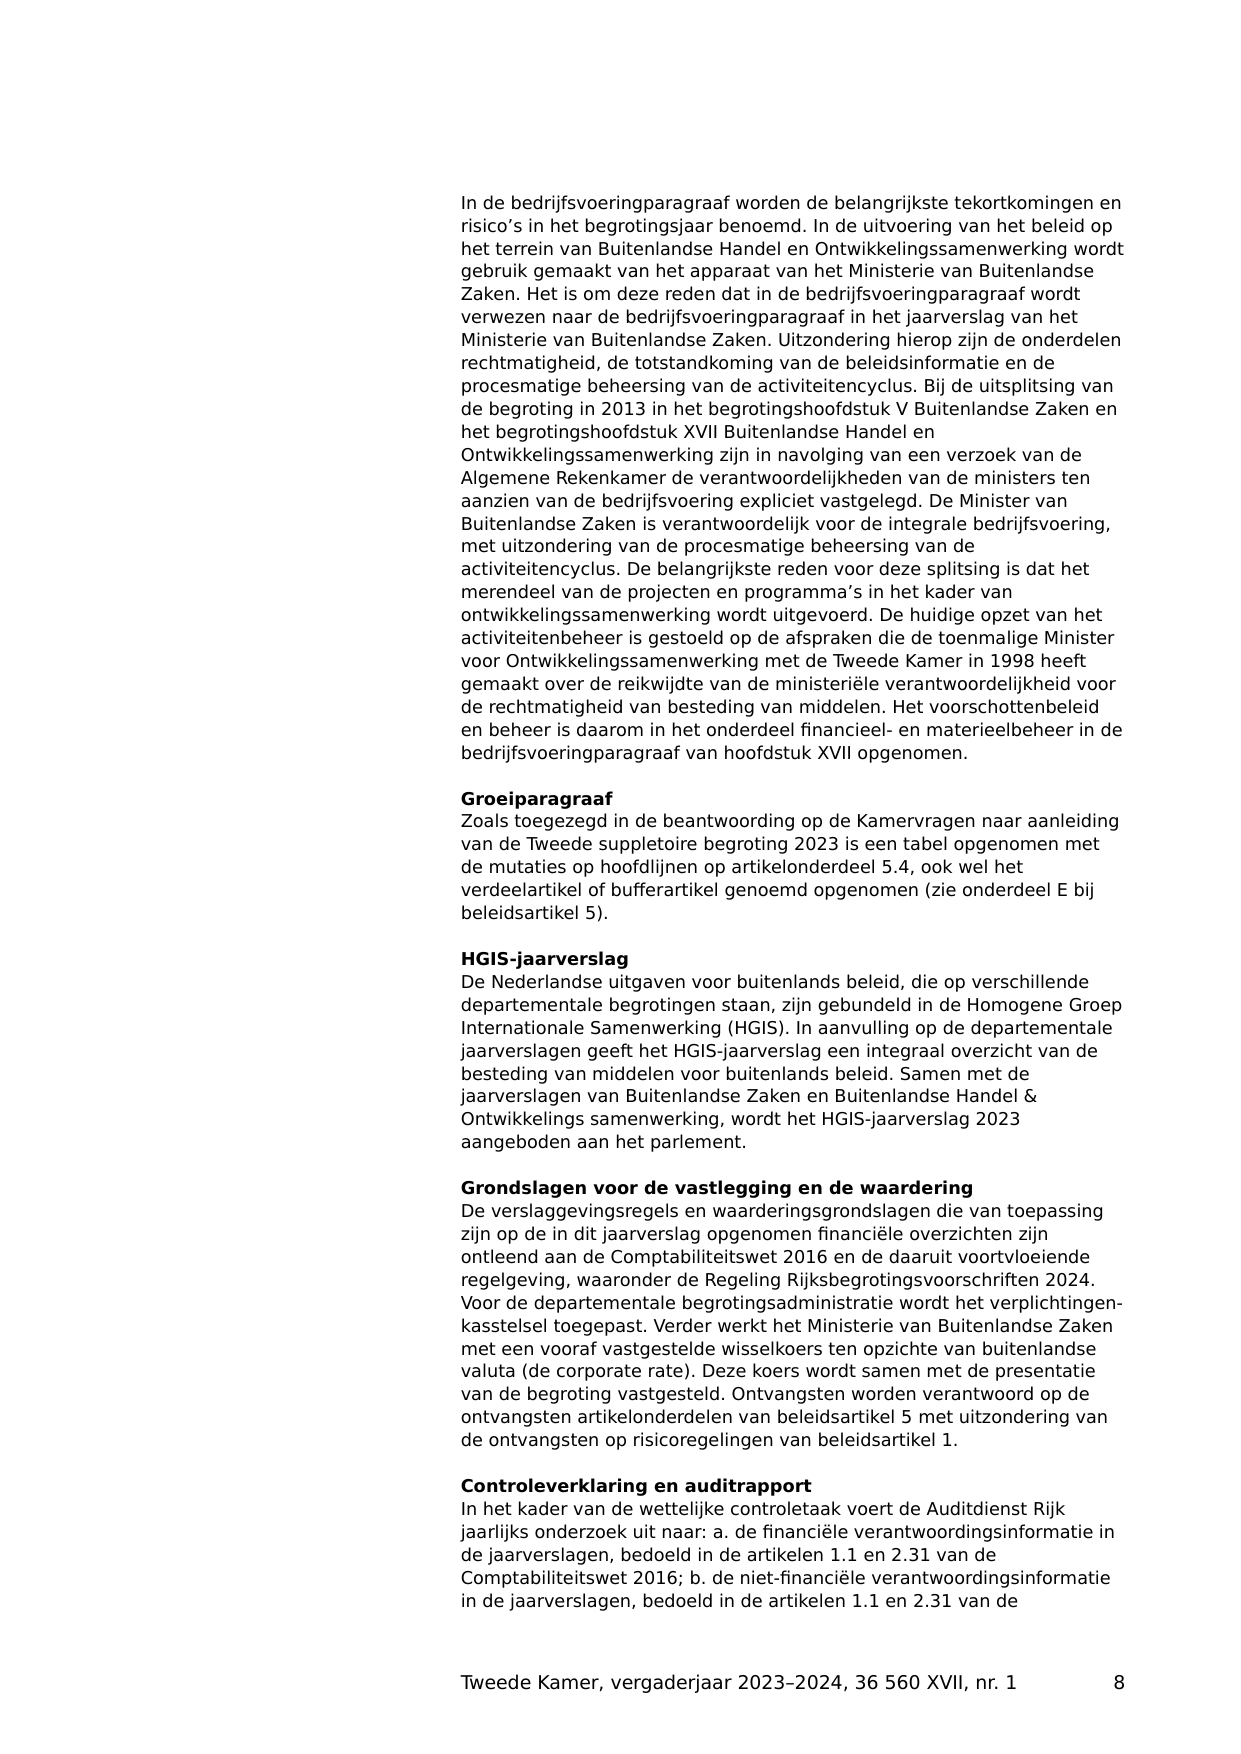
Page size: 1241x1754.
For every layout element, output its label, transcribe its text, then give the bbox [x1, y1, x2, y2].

text Groeiparagraaf Zoals toegezegd in de beantwoording op de Kamervragen naar aanleiding van de Tweede suppletoire begroting 2023 is een tabel opgenomen met de mutaties op hoofdlijnen op artikelonderdeel 5.4, ook wel het verdeelartikel of bufferartikel genoemd opgenomen (zie onderdeel E bij beleidsartikel 5). [461, 787, 1125, 924]
text In de bedrijfsvoeringparagraaf worden de belangrijkste tekortkomingen en risico’s in het begrotingsjaar benoemd. In de uitvoering van het beleid op het terrein van Buitenlandse Handel en Ontwikkelingssamenwerking wordt gebruik gemaakt van het apparaat van het Ministerie van Buitenlandse Zaken. Het is om deze reden dat in de bedrijfsvoeringparagraaf wordt verwezen naar de bedrijfsvoeringparagraaf in het jaarverslag van het Ministerie van Buitenlandse Zaken. Uitzondering hierop zijn de onderdelen rechtmatigheid, de totstandkoming van de beleidsinformatie en de procesmatige beheersing van de activiteitencyclus. Bij de uitsplitsing van de begroting in 2013 in het begrotingshoofdstuk V Buitenlandse Zaken en het begrotingshoofdstuk XVII Buitenlandse Handel en Ontwikkelingssamenwerking zijn in navolging van een verzoek van de Algemene Rekenkamer de verantwoordelijkheden van de ministers ten aanzien van de bedrijfsvoering expliciet vastgelegd. De Minister van Buitenlandse Zaken is verantwoordelijk voor de integrale bedrijfsvoering, met uitzondering van de procesmatige beheersing van de activiteitencyclus. De belangrijkste reden voor deze splitsing is dat het merendeel van de projecten en programma’s in het kader van ontwikkelingssamenwerking wordt uitgevoerd. De huidige opzet van het activiteitenbeheer is gestoeld op de afspraken die de toenmalige Minister voor Ontwikkelingssamenwerking met de Tweede Kamer in 1998 heeft gemaakt over de reikwijdte van de ministeriële verantwoordelijkheid voor de rechtmatigheid van besteding van middelen. Het voorschottenbeleid en beheer is daarom in het onderdeel financieel- en materieelbeheer in de bedrijfsvoeringparagraaf van hoofdstuk XVII opgenomen. [461, 191, 1125, 764]
text HGIS-jaarverslag De Nederlandse uitgaven voor buitenlands beleid, die op verschillende departementale begrotingen staan, zijn gebundeld in de Homogene Groep Internationale Samenwerking (HGIS). In aanvulling op de departementale jaarverslagen geeft het HGIS-jaarverslag een integraal overzicht van de besteding van middelen voor buitenlands beleid. Samen met de jaarverslagen van Buitenlandse Zaken en Buitenlandse Handel & Ontwikkelings samenwerking, wordt het HGIS-jaarverslag 2023 aangeboden aan het parlement. [461, 947, 1125, 1153]
text Grondslagen voor de vastlegging en de waardering De verslaggevingsregels en waarderingsgrondslagen die van toepassing zijn op de in dit jaarverslag opgenomen financiële overzichten zijn ontleend aan de Comptabiliteitswet 2016 en de daaruit voortvloeiende regelgeving, waaronder de Regeling Rijksbegrotingsvoorschriften 2024. Voor de departementale begrotingsadministratie wordt het verplichtingen-kasstelsel toegepast. Verder werkt het Ministerie van Buitenlandse Zaken met een vooraf vastgestelde wisselkoers ten opzichte van buitenlandse valuta (de corporate rate). Deze koers wordt samen met de presentatie van de begroting vastgesteld. Ontvangsten worden verantwoord op de ontvangsten artikelonderdelen van beleidsartikel 5 met uitzondering van de ontvangsten op risicoregelingen van beleidsartikel 1. [461, 1176, 1125, 1451]
text Controleverklaring en auditrapport In het kader van de wettelijke controletaak voert de Auditdienst Rijk jaarlijks onderzoek uit naar: a. de financiële verantwoordingsinformatie in de jaarverslagen, bedoeld in de artikelen 1.1 en 2.31 van de Comptabiliteitswet 2016; b. de niet-financiële verantwoordingsinformatie in de jaarverslagen, bedoeld in de artikelen 1.1 en 2.31 van de [461, 1474, 1125, 1612]
